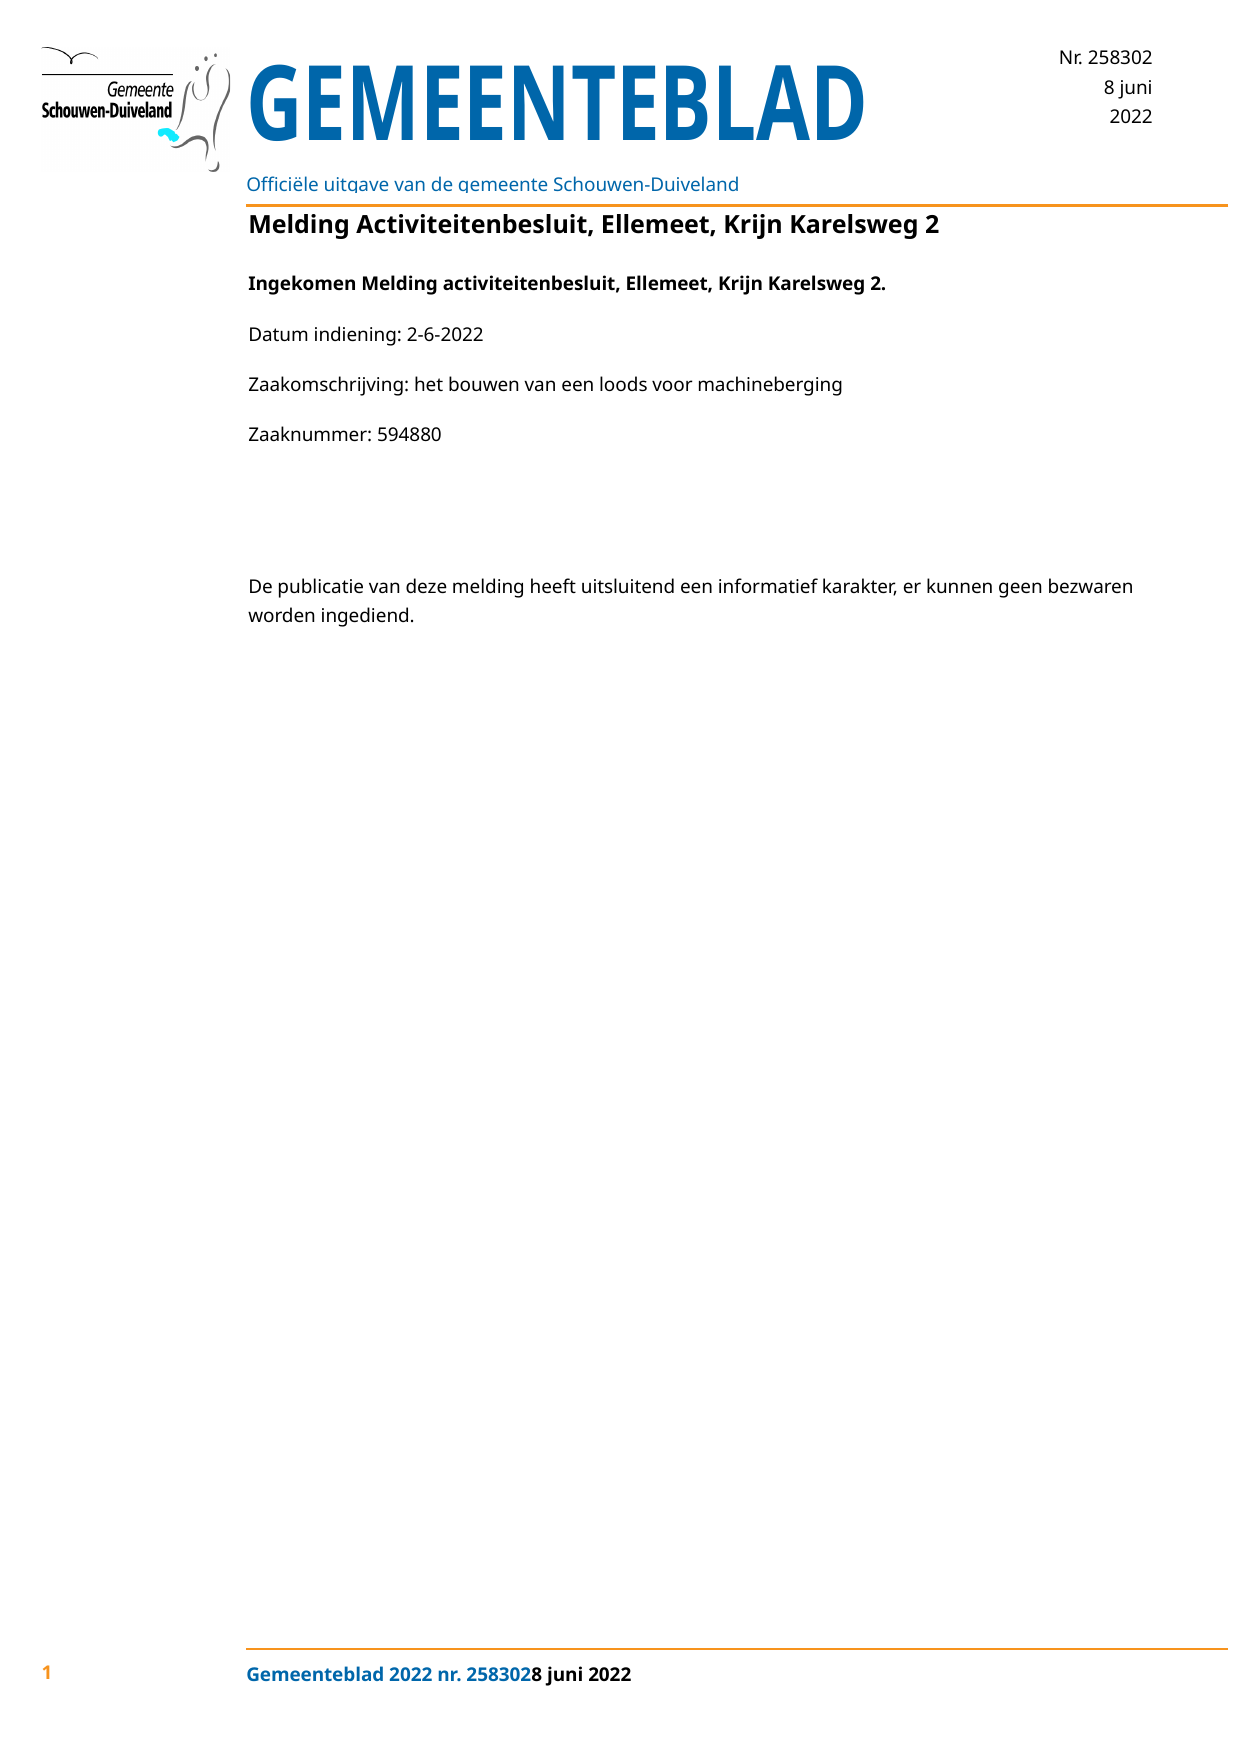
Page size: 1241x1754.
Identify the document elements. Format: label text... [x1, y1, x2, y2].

text De publicatie van deze melding heeft uitsluitend een informatief karakter, er kunnen geen bezwaren worden ingediend. [248, 573, 1152, 628]
text Zaaknummer: 594880 [248, 422, 1152, 447]
text Ingekomen Melding activiteitenbesluit, Ellemeet, Krijn Karelsweg 2. [248, 270, 1152, 296]
text Datum indiening: 2-6-2022 [248, 321, 1152, 346]
text Melding Activiteitenbesluit, Ellemeet, Krijn Karelsweg 2 [248, 207, 1152, 241]
text Zaakomschrijving: het bouwen van een loods voor machineberging [248, 371, 1152, 397]
picture [41, 47, 231, 172]
